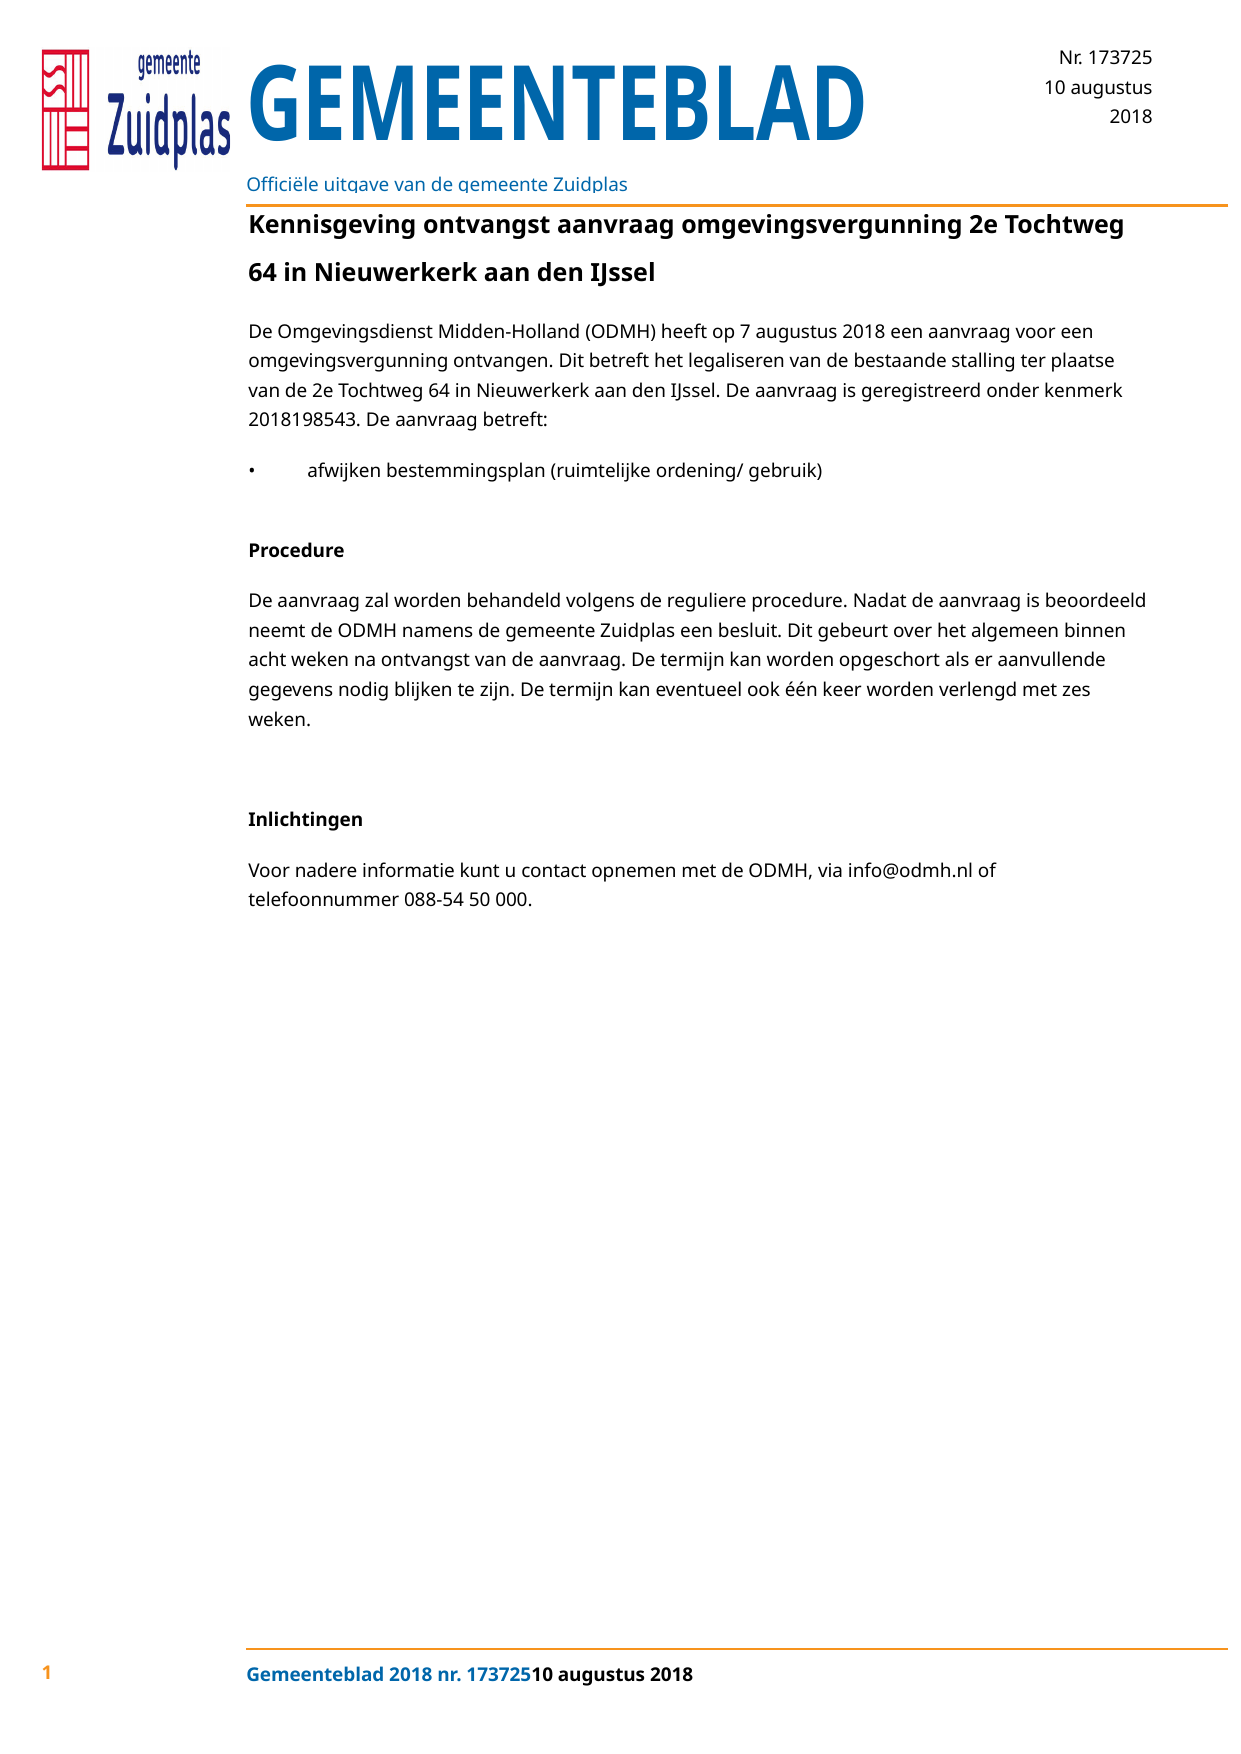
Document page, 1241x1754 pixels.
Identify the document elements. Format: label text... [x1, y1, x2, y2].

list afwijken bestemmingsplan (ruimtelijke ordening/ gebruik) [248, 457, 1152, 483]
text De aanvraag zal worden behandeld volgens de reguliere procedure. Nadat de aanvraag is beoordeeld neemt de ODMH namens de gemeente Zuidplas een besluit. Dit gebeurt over het algemeen binnen acht weken na ontvangst van de aanvraag. De termijn kan worden opgeschort als er aanvullende gegevens nodig blijken te zijn. De termijn kan eventueel ook één keer worden verlengd met zes weken. [248, 587, 1152, 732]
text De Omgevingsdienst Midden-Holland (ODMH) heeft op 7 augustus 2018 een aanvraag voor een omgevingsvergunning ontvangen. Dit betreft het legaliseren van de bestaande stalling ter plaatse van de 2e Tochtweg 64 in Nieuwerkerk aan den IJssel. De aanvraag is geregistreerd onder kenmerk 2018198543. De aanvraag betreft: [248, 318, 1152, 432]
text Procedure [248, 537, 1152, 563]
text Inlichtingen [248, 807, 1152, 832]
text Kennisgeving ontvangst aanvraag omgevingsvergunning 2e Tochtweg 64 in Nieuwerkerk aan den IJssel [248, 207, 1152, 288]
picture [41, 47, 231, 172]
text Voor nadere informatie kunt u contact opnemen met de ODMH, via info@odmh.nl of telefoonnummer 088-54 50 000. [248, 857, 1152, 912]
